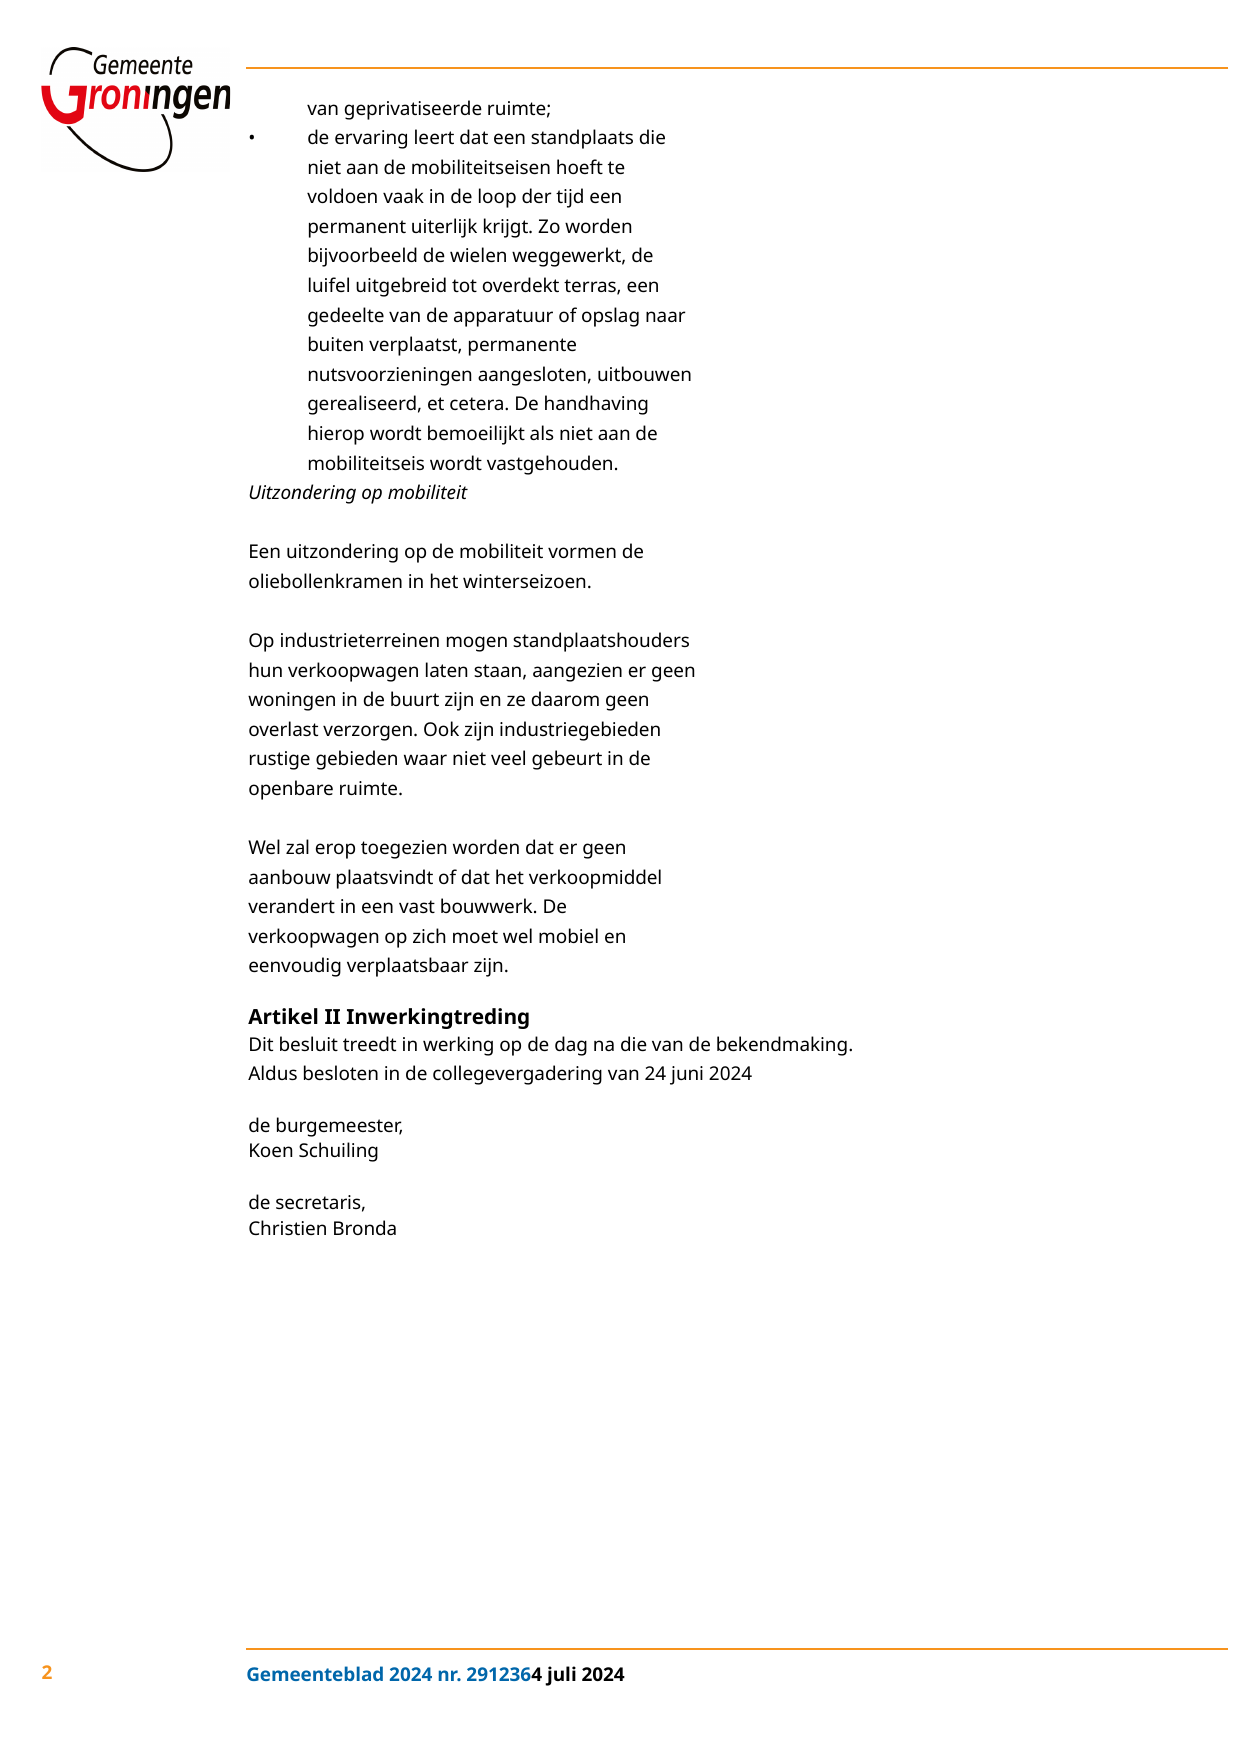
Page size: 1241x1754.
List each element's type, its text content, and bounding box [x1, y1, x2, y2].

text de burgemeester, [248, 1112, 1152, 1138]
text Koen Schuiling [248, 1138, 1152, 1163]
text Aldus besloten in de collegevergadering van 24 juni 2024 [248, 1061, 1152, 1086]
text de secretaris, [248, 1189, 1152, 1215]
text Dit besluit treedt in werking op de dag na die van de bekendmaking. [248, 1031, 1152, 1057]
table_cell [700, 95, 1152, 978]
picture [41, 47, 231, 172]
table_cell van geprivatiseerde ruimte; de ervaring leert dat een standplaats die niet aan de mobiliteitseisen hoeft te voldoen vaak in de loop der tijd een permanent uiterlijk krijgt. Zo worden bijvoorbeeld de wielen weggewerkt, de luifel uitgebreid tot overdekt terras, een gedeelte van de apparatuur of opslag naar buiten verplaatst, permanente nutsvoorzieningen aangesloten, uitbouwen gerealiseerd, et cetera. De handhaving hierop wordt bemoeilijkt als niet aan de mobiliteitseis wordt vastgehouden. Uitzondering op mobiliteit Een uitzondering op de mobiliteit vormen de oliebollenkramen in het winterseizoen. Op industrieterreinen mogen standplaatshouders hun verkoopwagen laten staan, aangezien er geen woningen in de buurt zijn en ze daarom geen overlast verzorgen. Ook zijn industriegebieden rustige gebieden waar niet veel gebeurt in de openbare ruimte. Wel zal erop toegezien worden dat er geen aanbouw plaatsvindt of dat het verkoopmiddel verandert in een vast bouwwerk. De verkoopwagen op zich moet wel mobiel en eenvoudig verplaatsbaar zijn. [248, 95, 700, 978]
text Artikel II Inwerkingtreding [248, 1002, 1152, 1031]
text Christien Bronda [248, 1215, 1152, 1241]
